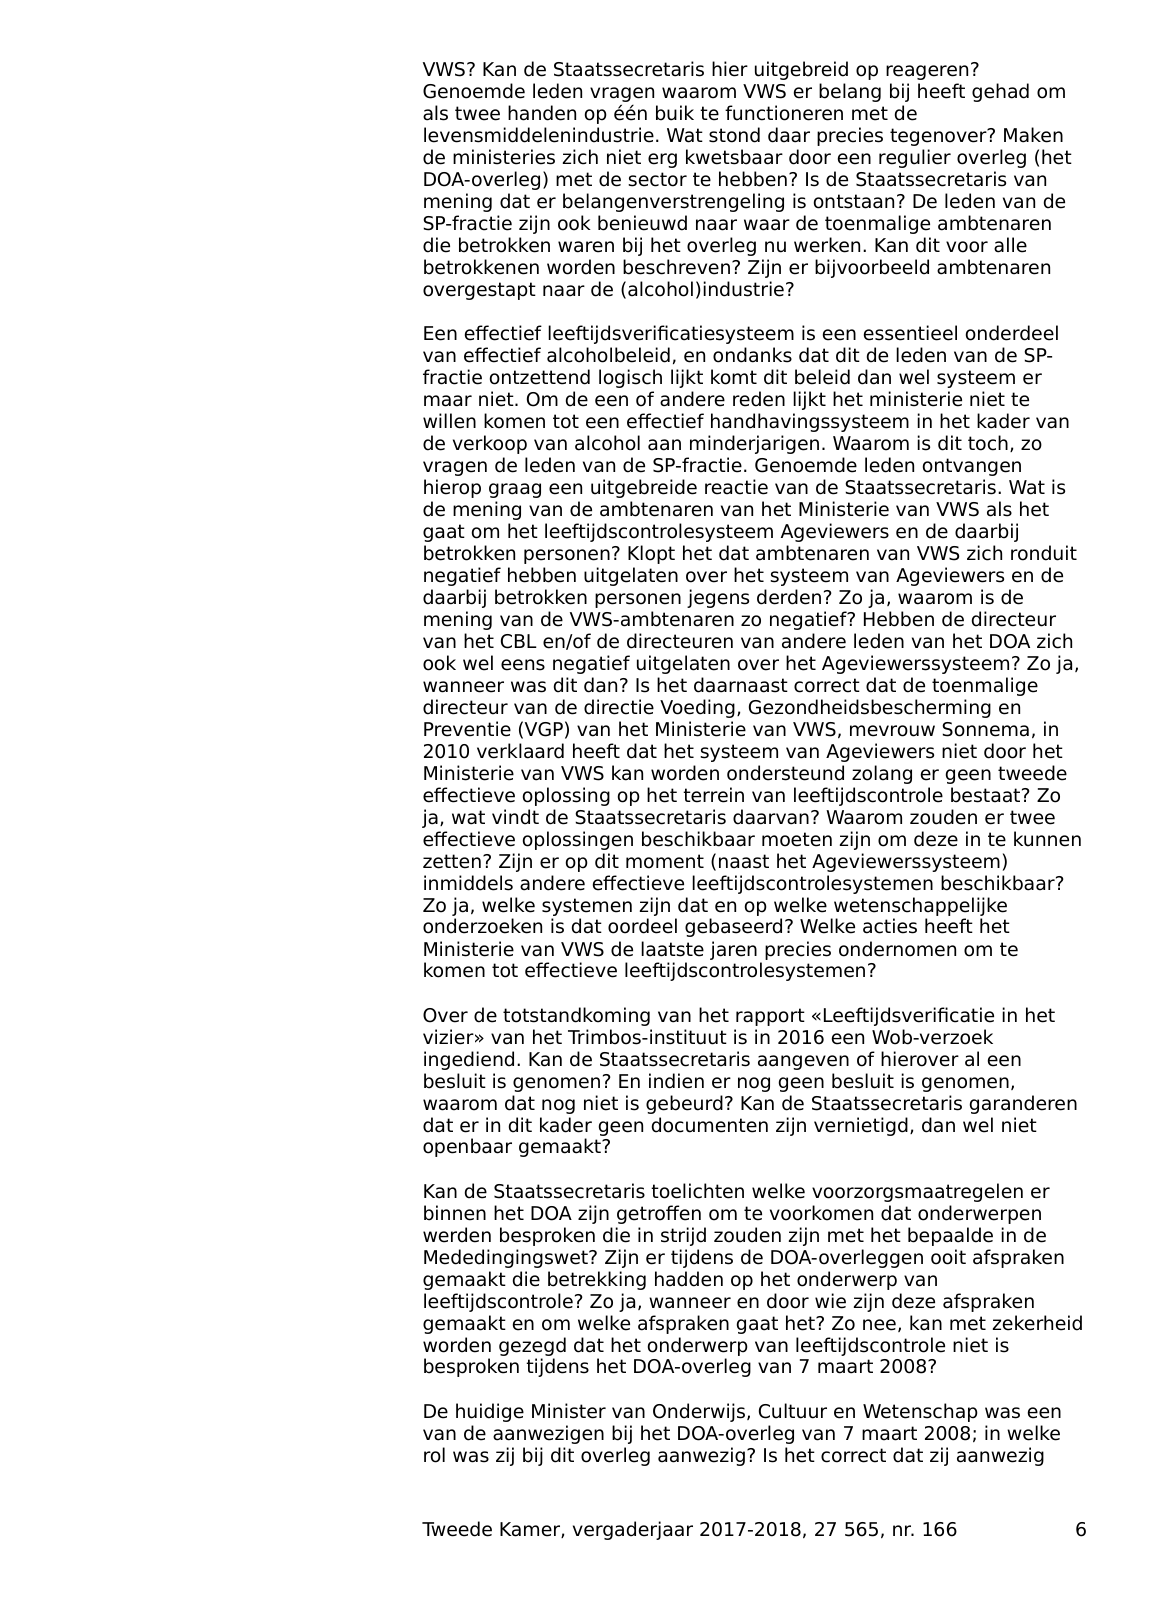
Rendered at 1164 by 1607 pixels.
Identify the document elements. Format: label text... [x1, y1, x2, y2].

text De huidige Minister van Onderwijs, Cultuur en Wetenschap was een van de aanwezigen bij het DOA-overleg van 7 maart 2008; in welke rol was zij bij dit overleg aanwezig? Is het correct dat zij aanwezig [422, 1401, 1087, 1467]
text Over de totstandkoming van het rapport «Leeftijdsverificatie in het vizier» van het Trimbos-instituut is in 2016 een Wob-verzoek ingediend. Kan de Staatssecretaris aangeven of hierover al een besluit is genomen? En indien er nog geen besluit is genomen, waarom dat nog niet is gebeurd? Kan de Staatssecretaris garanderen dat er in dit kader geen documenten zijn vernietigd, dan wel niet openbaar gemaakt? [422, 1004, 1087, 1158]
text Kan de Staatssecretaris toelichten welke voorzorgsmaatregelen er binnen het DOA zijn getroffen om te voorkomen dat onderwerpen werden besproken die in strijd zouden zijn met het bepaalde in de Mededingingswet? Zijn er tijdens de DOA-overleggen ooit afspraken gemaakt die betrekking hadden op het onderwerp van leeftijdscontrole? Zo ja, wanneer en door wie zijn deze afspraken gemaakt en om welke afspraken gaat het? Zo nee, kan met zekerheid worden gezegd dat het onderwerp van leeftijdscontrole niet is besproken tijdens het DOA-overleg van 7 maart 2008? [422, 1181, 1087, 1378]
text VWS? Kan de Staatssecretaris hier uitgebreid op reageren? Genoemde leden vragen waarom VWS er belang bij heeft gehad om als twee handen op één buik te functioneren met de levensmiddelenindustrie. Wat stond daar precies tegenover? Maken de ministeries zich niet erg kwetsbaar door een regulier overleg (het DOA-overleg) met de sector te hebben? Is de Staatssecretaris van mening dat er belangenverstrengeling is ontstaan? De leden van de SP-fractie zijn ook benieuwd naar waar de toenmalige ambtenaren die betrokken waren bij het overleg nu werken. Kan dit voor alle betrokkenen worden beschreven? Zijn er bijvoorbeeld ambtenaren overgestapt naar de (alcohol)industrie? [422, 59, 1087, 301]
text Een effectief leeftijdsverificatiesysteem is een essentieel onderdeel van effectief alcoholbeleid, en ondanks dat dit de leden van de SP-fractie ontzettend logisch lijkt komt dit beleid dan wel systeem er maar niet. Om de een of andere reden lijkt het ministerie niet te willen komen tot een effectief handhavingssysteem in het kader van de verkoop van alcohol aan minderjarigen. Waarom is dit toch, zo vragen de leden van de SP-fractie. Genoemde leden ontvangen hierop graag een uitgebreide reactie van de Staatssecretaris. Wat is de mening van de ambtenaren van het Ministerie van VWS als het gaat om het leeftijdscontrolesysteem Ageviewers en de daarbij betrokken personen? Klopt het dat ambtenaren van VWS zich ronduit negatief hebben uitgelaten over het systeem van Ageviewers en de daarbij betrokken personen jegens derden? Zo ja, waarom is de mening van de VWS-ambtenaren zo negatief? Hebben de directeur van het CBL en/of de directeuren van andere leden van het DOA zich ook wel eens negatief uitgelaten over het Ageviewerssysteem? Zo ja, wanneer was dit dan? Is het daarnaast correct dat de toenmalige directeur van de directie Voeding, Gezondheidsbescherming en Preventie (VGP) van het Ministerie van VWS, mevrouw Sonnema, in 2010 verklaard heeft dat het systeem van Ageviewers niet door het Ministerie van VWS kan worden ondersteund zolang er geen tweede effectieve oplossing op het terrein van leeftijdscontrole bestaat? Zo ja, wat vindt de Staatssecretaris daarvan? Waarom zouden er twee effectieve oplossingen beschikbaar moeten zijn om deze in te kunnen zetten? Zijn er op dit moment (naast het Ageviewerssysteem) inmiddels andere effectieve leeftijdscontrolesystemen beschikbaar? Zo ja, welke systemen zijn dat en op welke wetenschappelijke onderzoeken is dat oordeel gebaseerd? Welke acties heeft het Ministerie van VWS de laatste jaren precies ondernomen om te komen tot effectieve leeftijdscontrolesystemen? [422, 323, 1087, 982]
